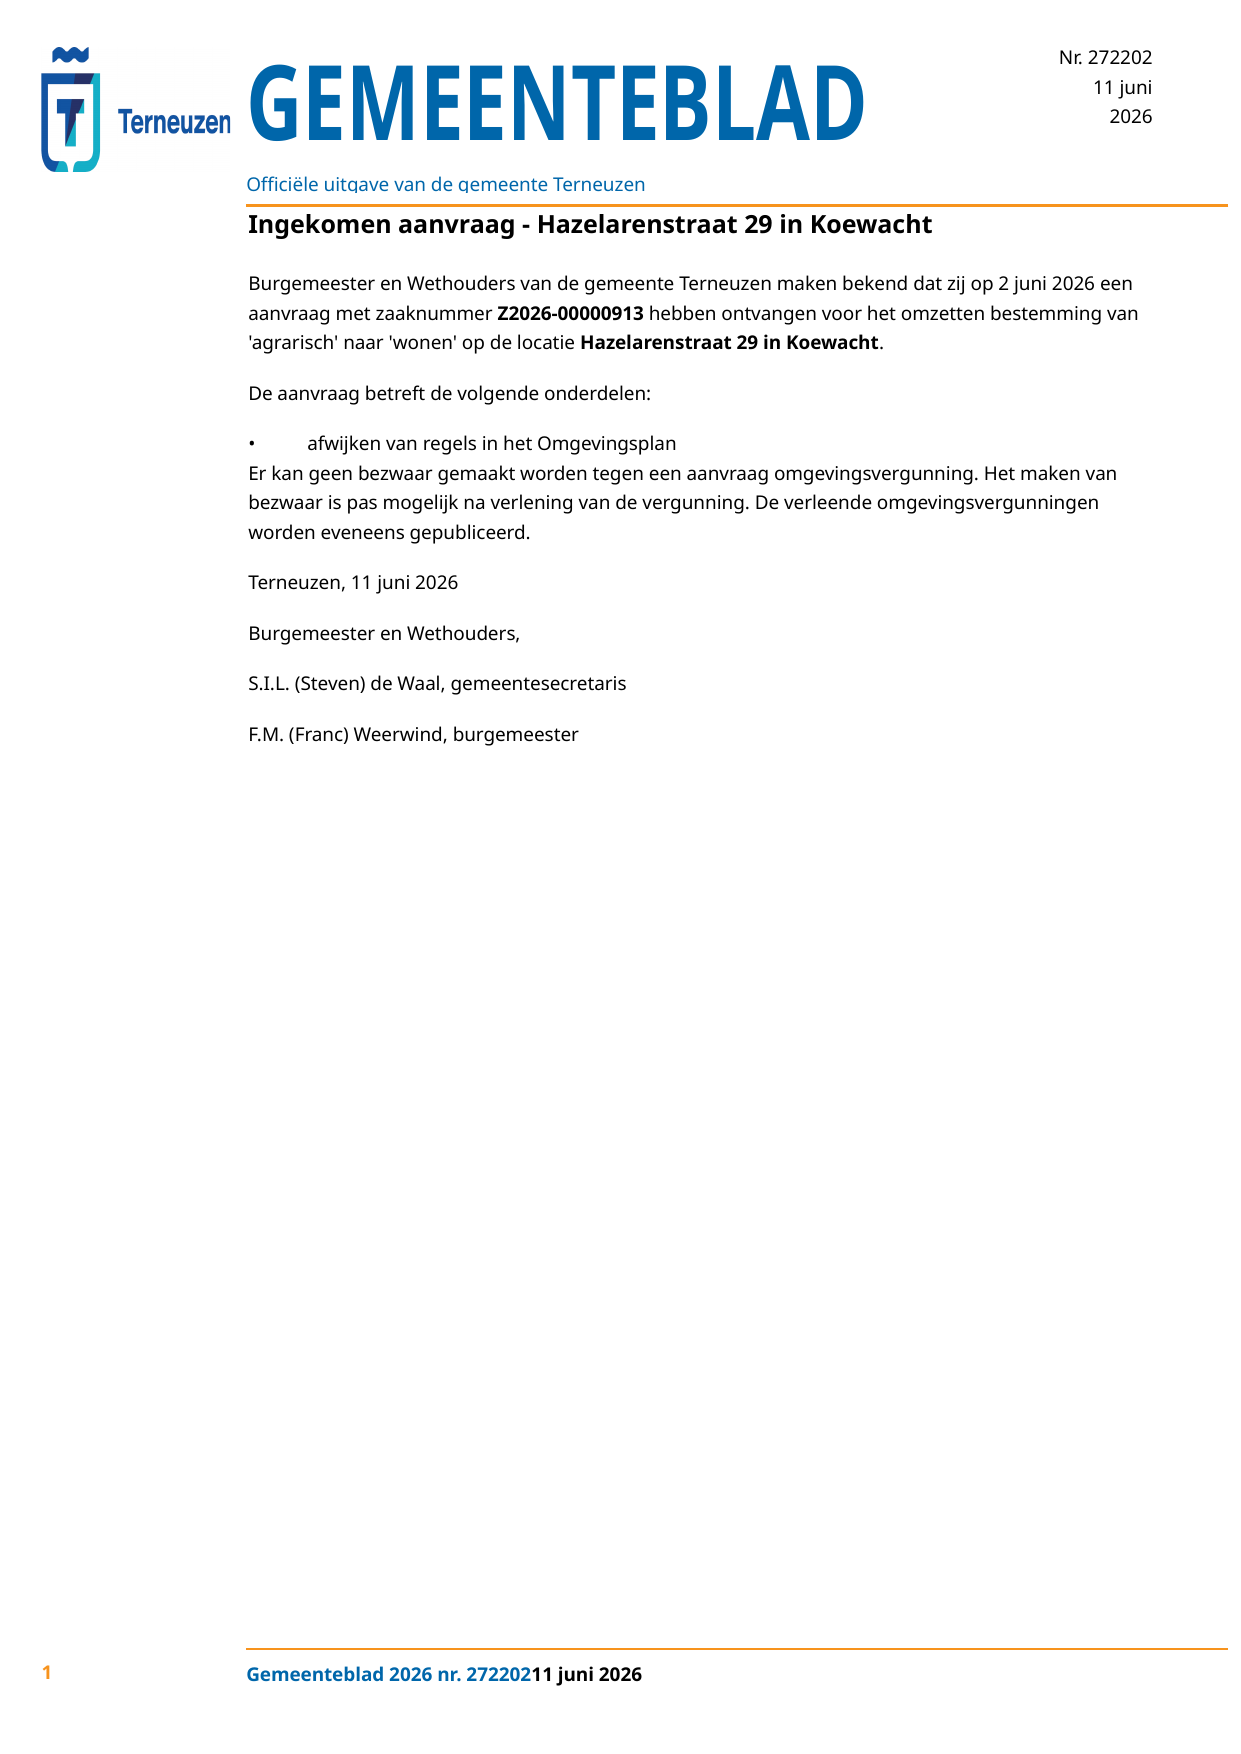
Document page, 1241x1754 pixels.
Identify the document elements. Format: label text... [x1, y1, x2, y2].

list afwijken van regels in het Omgevingsplan [248, 430, 1152, 456]
text Burgemeester en Wethouders van de gemeente Terneuzen maken bekend dat zij op 2 juni 2026 een aanvraag met zaaknummer Z2026-00000913 hebben ontvangen voor het omzetten bestemming van 'agrarisch' naar 'wonen' op de locatie Hazelarenstraat 29 in Koewacht. [248, 270, 1152, 355]
text Er kan geen bezwaar gemaakt worden tegen een aanvraag omgevingsvergunning. Het maken van bezwaar is pas mogelijk na verlening van de vergunning. De verleende omgevingsvergunningen worden eveneens gepubliceerd. [248, 460, 1152, 545]
text S.I.L. (Steven) de Waal, gemeentesecretaris [248, 670, 1152, 696]
text Ingekomen aanvraag - Hazelarenstraat 29 in Koewacht [248, 207, 1152, 241]
picture [41, 47, 231, 172]
text Terneuzen, 11 juni 2026 [248, 569, 1152, 595]
text F.M. (Franc) Weerwind, burgemeester [248, 721, 1152, 746]
text De aanvraag betreft de volgende onderdelen: [248, 380, 1152, 406]
text Burgemeester en Wethouders, [248, 620, 1152, 646]
